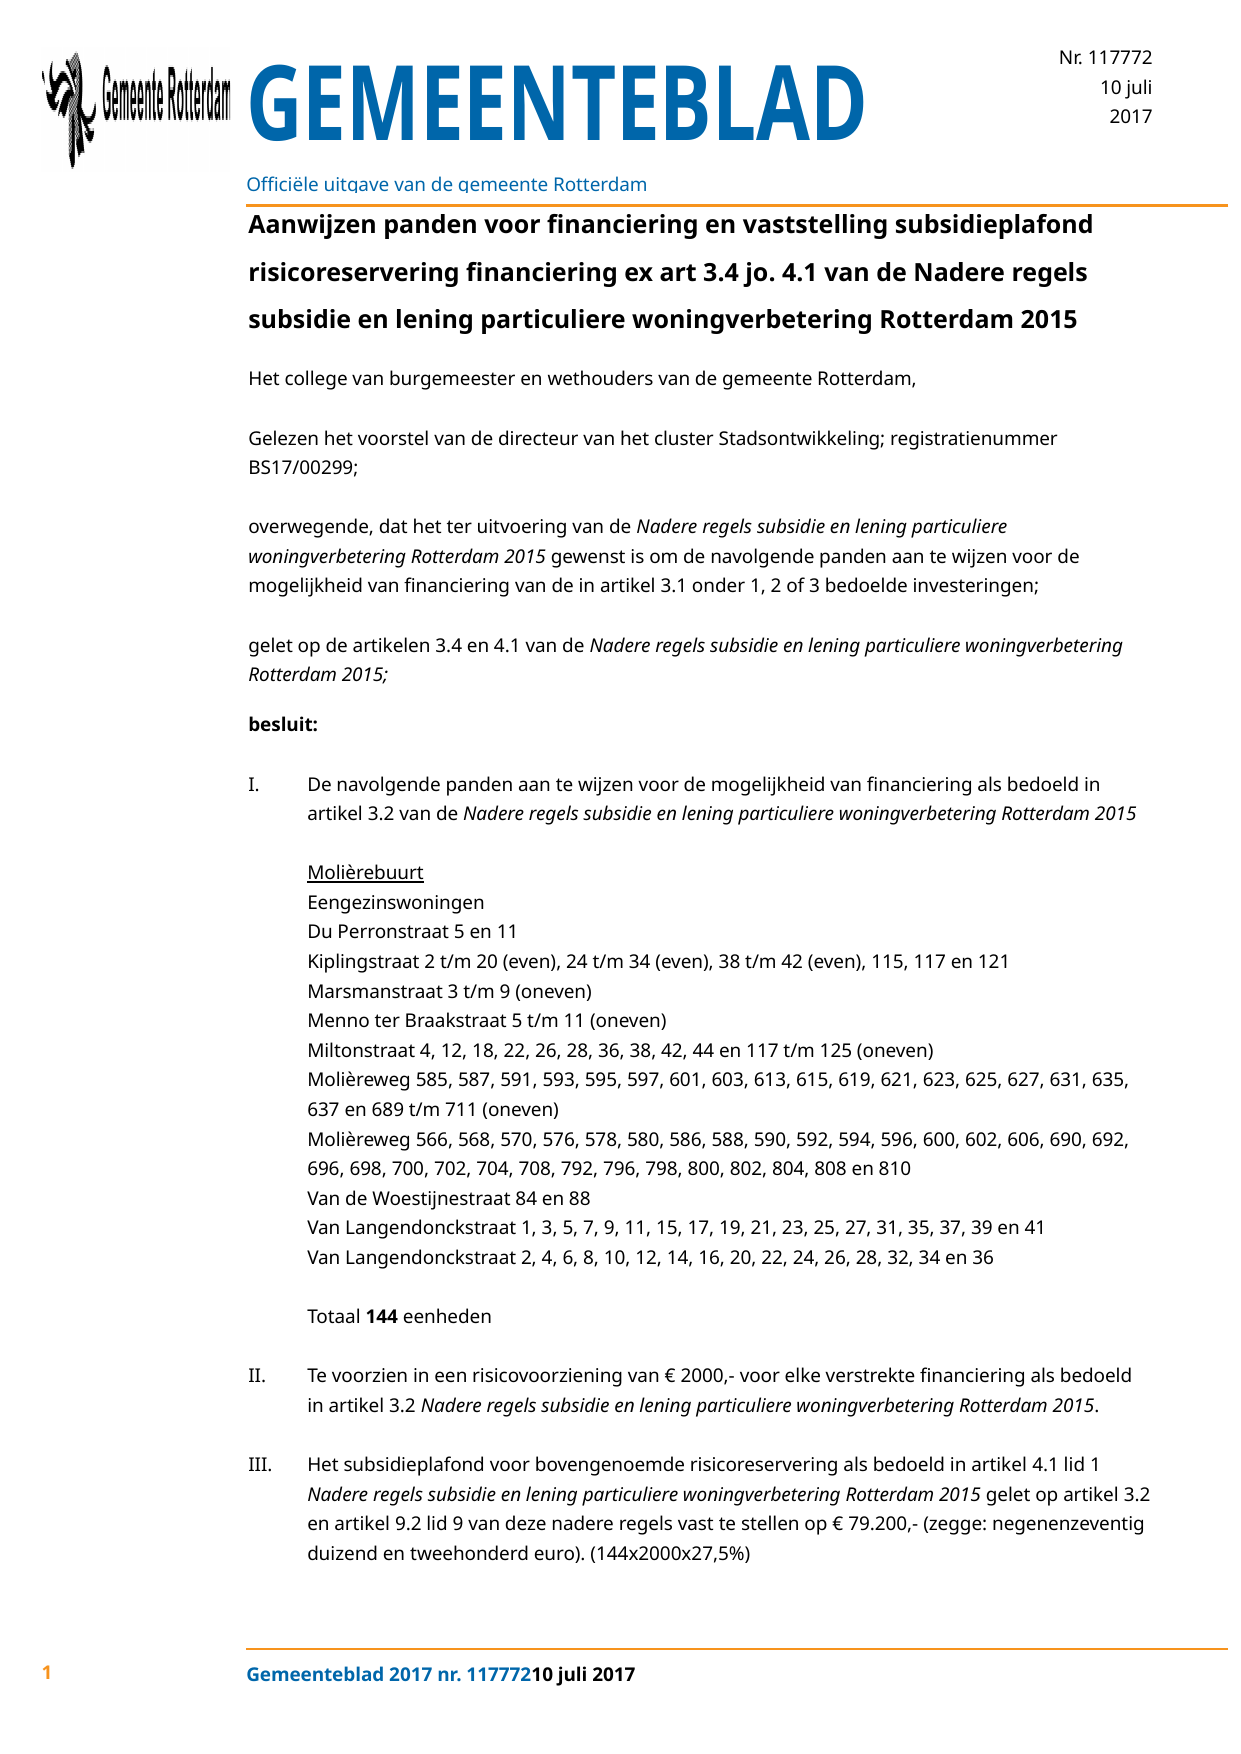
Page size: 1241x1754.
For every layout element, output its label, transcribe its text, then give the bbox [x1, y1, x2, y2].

text Gelezen het voorstel van de directeur van het cluster Stadsontwikkeling; registratienummer BS17/00299; [248, 425, 1152, 480]
list Du Perronstraat 5 en 11 [248, 919, 1152, 944]
list Menno ter Braakstraat 5 t/m 11 (oneven) [248, 1007, 1152, 1033]
list Te voorzien in een risicovoorziening van € 2000,- voor elke verstrekte financiering als bedoeld in artikel 3.2 Nadere regels subsidie en lening particuliere woningverbetering Rotterdam 2015. [248, 1362, 1152, 1418]
text gelet op de artikelen 3.4 en 4.1 van de Nadere regels subsidie en lening particuliere woningverbetering Rotterdam 2015; [248, 632, 1152, 687]
list Totaal 144 eenheden [248, 1303, 1152, 1329]
list Van Langendonckstraat 1, 3, 5, 7, 9, 11, 15, 17, 19, 21, 23, 25, 27, 31, 35, 37, 39 en 41 [248, 1214, 1152, 1240]
list Molièreweg 585, 587, 591, 593, 595, 597, 601, 603, 613, 615, 619, 621, 623, 625, 627, 631, 635, 637 en 689 t/m 711 (oneven) [248, 1067, 1152, 1122]
picture [41, 47, 231, 172]
list Het subsidieplafond voor bovengenoemde risicoreservering als bedoeld in artikel 4.1 lid 1 Nadere regels subsidie en lening particuliere woningverbetering Rotterdam 2015 gelet op artikel 3.2 en artikel 9.2 lid 9 van deze nadere regels vast te stellen op € 79.200,- (zegge: negenenzeventig duizend en tweehonderd euro). (144x2000x27,5%) [248, 1451, 1152, 1566]
list Eengezinswoningen [248, 889, 1152, 915]
text besluit: [248, 712, 1152, 737]
list Marsmanstraat 3 t/m 9 (oneven) [248, 978, 1152, 1004]
list Miltonstraat 4, 12, 18, 22, 26, 28, 36, 38, 42, 44 en 117 t/m 125 (oneven) [248, 1037, 1152, 1063]
list Van Langendonckstraat 2, 4, 6, 8, 10, 12, 14, 16, 20, 22, 24, 26, 28, 32, 34 en 36 [248, 1244, 1152, 1270]
list Molièrebuurt [248, 859, 1152, 885]
list Van de Woestijnestraat 84 en 88 [248, 1185, 1152, 1211]
list Molièreweg 566, 568, 570, 576, 578, 580, 586, 588, 590, 592, 594, 596, 600, 602, 606, 690, 692, 696, 698, 700, 702, 704, 708, 792, 796, 798, 800, 802, 804, 808 en 810 [248, 1126, 1152, 1181]
text overwegende, dat het ter uitvoering van de Nadere regels subsidie en lening particuliere woningverbetering Rotterdam 2015 gewenst is om de navolgende panden aan te wijzen voor de mogelijkheid van financiering van de in artikel 3.1 onder 1, 2 of 3 bedoelde investeringen; [248, 513, 1152, 598]
list De navolgende panden aan te wijzen voor de mogelijkheid van financiering als bedoeld in artikel 3.2 van de Nadere regels subsidie en lening particuliere woningverbetering Rotterdam 2015 [248, 771, 1152, 826]
text Het college van burgemeester en wethouders van de gemeente Rotterdam, [248, 366, 1152, 391]
text Aanwijzen panden voor financiering en vaststelling subsidieplafond risicoreservering financiering ex art 3.4 jo. 4.1 van de Nadere regels subsidie en lening particuliere woningverbetering Rotterdam 2015 [248, 207, 1152, 336]
list Kiplingstraat 2 t/m 20 (even), 24 t/m 34 (even), 38 t/m 42 (even), 115, 117 en 121 [248, 948, 1152, 974]
